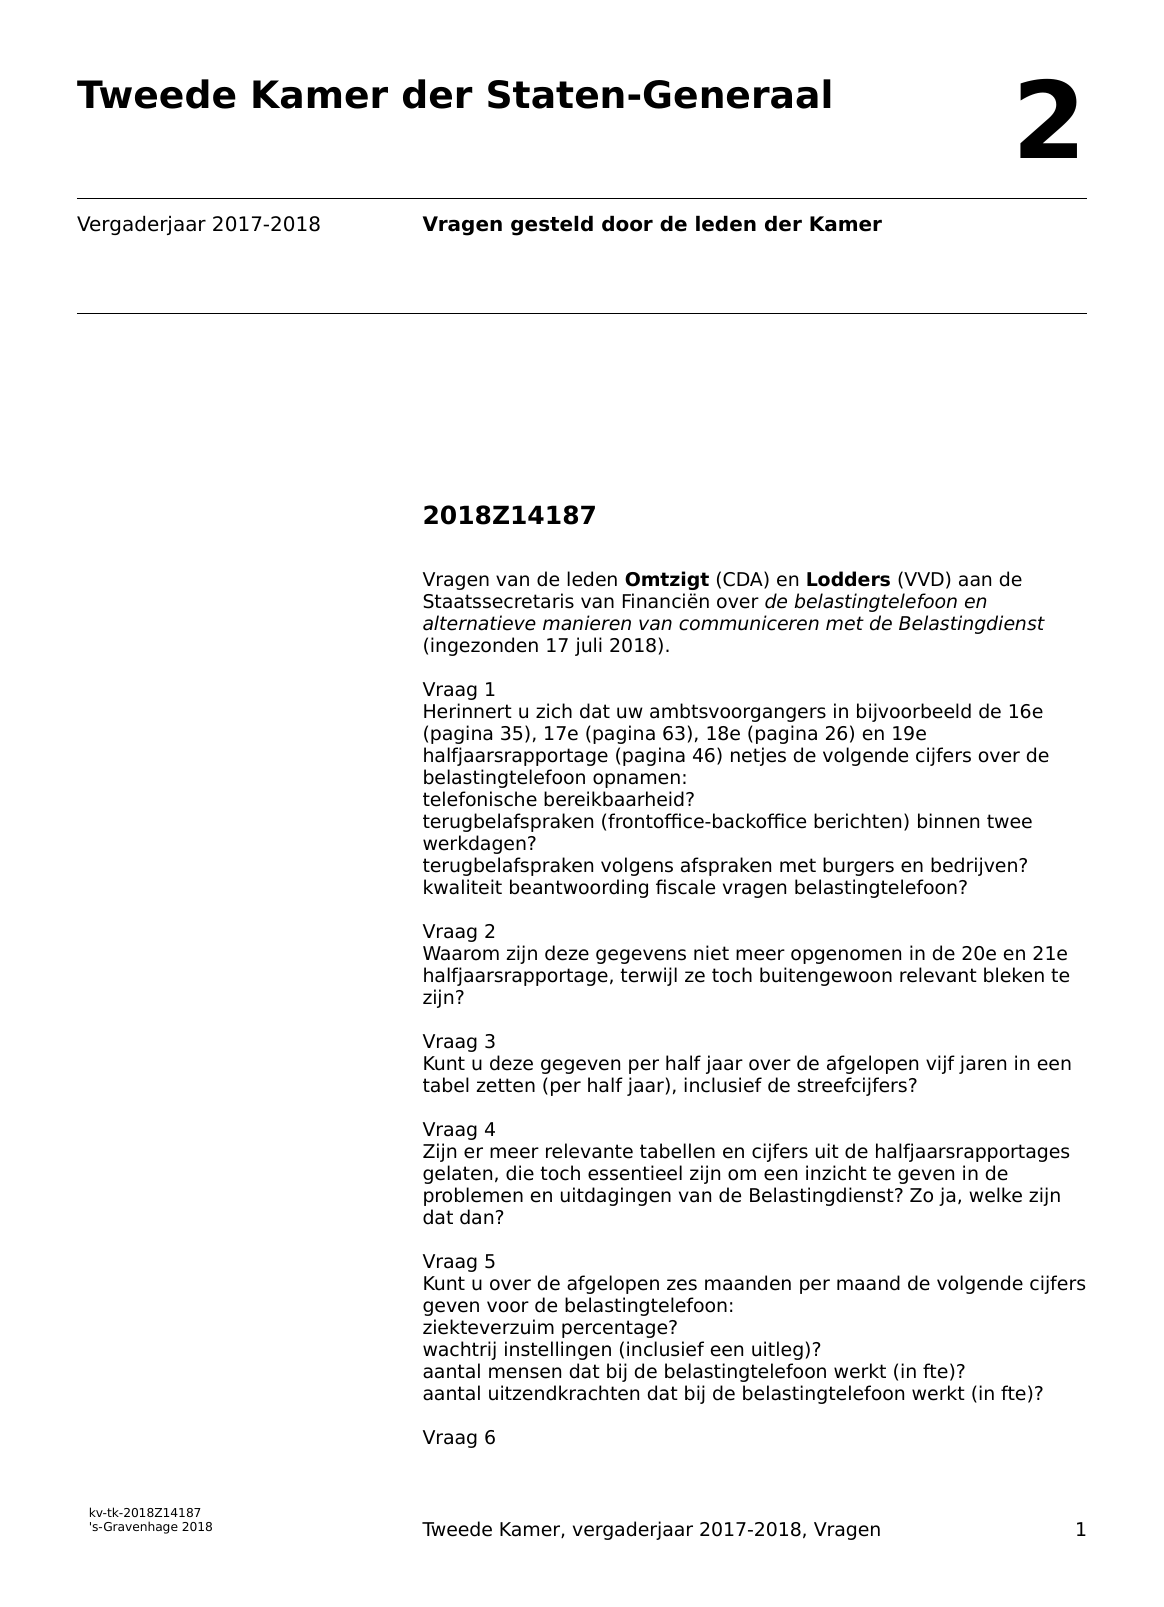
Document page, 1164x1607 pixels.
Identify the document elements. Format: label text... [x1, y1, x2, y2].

text ziekteverzuim percentage? [422, 1317, 1087, 1339]
text Vraag 2 [422, 921, 1087, 943]
text aantal mensen dat bij de belastingtelefoon werkt (in fte)? [422, 1361, 1087, 1383]
text Vraag 1 [422, 679, 1087, 701]
table_cell Vergaderjaar 2017-2018 [77, 199, 422, 313]
text Kunt u deze gegeven per half jaar over de afgelopen vijf jaren in een tabel zetten (per half jaar), inclusief de streefcijfers? [422, 1053, 1087, 1097]
text Zijn er meer relevante tabellen en cijfers uit de halfjaarsrapportages gelaten, die toch essentieel zijn om een inzicht te geven in de problemen en uitdagingen van de Belastingdienst? Zo ja, welke zijn dat dan? [422, 1141, 1087, 1229]
text telefonische bereikbaarheid? [422, 789, 1087, 811]
text Vragen van de leden Omtzigt (CDA) en Lodders (VVD) aan de Staatssecretaris van Financiën over de belastingtelefoon en alternatieve manieren van communiceren met de Belastingdienst (ingezonden 17 juli 2018). [422, 569, 1087, 657]
text Vraag 6 [422, 1427, 1087, 1449]
text 2018Z14187 [422, 501, 1087, 531]
text Kunt u over de afgelopen zes maanden per maand de volgende cijfers geven voor de belastingtelefoon: [422, 1273, 1087, 1317]
text Waarom zijn deze gegevens niet meer opgenomen in de 20e en 21e halfjaarsrapportage, terwijl ze toch buitengewoon relevant bleken te zijn? [422, 943, 1087, 1009]
text Vraag 5 [422, 1251, 1087, 1273]
table_header 2 [886, 59, 1087, 198]
text terugbelafspraken volgens afspraken met burgers en bedrijven? [422, 855, 1087, 877]
table_cell Vragen gesteld door de leden der Kamer [422, 199, 1087, 313]
text Vraag 4 [422, 1119, 1087, 1141]
text aantal uitzendkrachten dat bij de belastingtelefoon werkt (in fte)? [422, 1383, 1087, 1405]
text 's-Gravenhage 2018 [88, 1520, 323, 1534]
table_header Tweede Kamer der Staten-Generaal [77, 59, 886, 198]
text kv-tk-2018Z14187 [88, 1506, 323, 1520]
text Herinnert u zich dat uw ambtsvoorgangers in bijvoorbeeld de 16e (pagina 35), 17e (pagina 63), 18e (pagina 26) en 19e halfjaarsrapportage (pagina 46) netjes de volgende cijfers over de belastingtelefoon opnamen: [422, 701, 1087, 789]
text wachtrij instellingen (inclusief een uitleg)? [422, 1339, 1087, 1361]
text Vraag 3 [422, 1031, 1087, 1053]
text terugbelafspraken (frontoffice-backoffice berichten) binnen twee werkdagen? [422, 811, 1087, 855]
text kwaliteit beantwoording fiscale vragen belastingtelefoon? [422, 877, 1087, 899]
